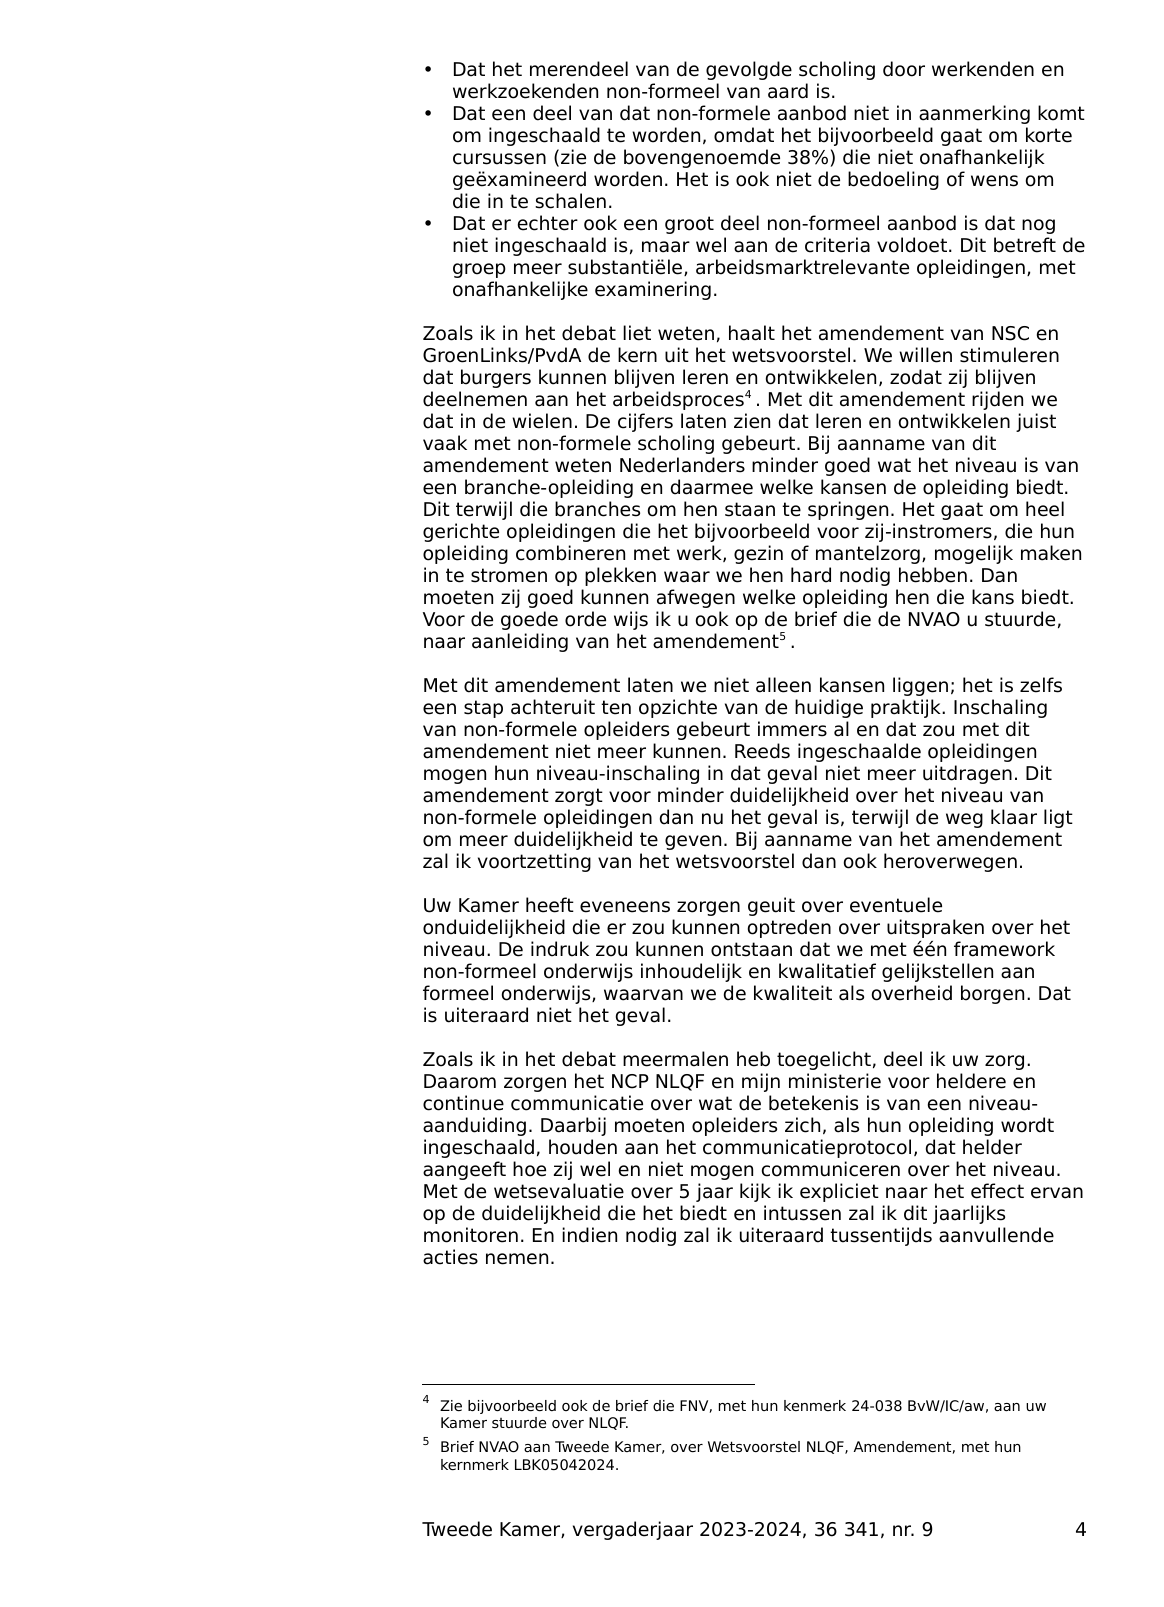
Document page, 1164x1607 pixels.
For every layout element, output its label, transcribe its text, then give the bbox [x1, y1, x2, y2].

text • Dat een deel van dat non-formele aanbod niet in aanmerking komt om ingeschaald te worden, omdat het bijvoorbeeld gaat om korte cursussen (zie de bovengenoemde 38%) die niet onafhankelijk geëxamineerd worden. Het is ook niet de bedoeling of wens om die in te schalen. [422, 103, 1087, 213]
text • Dat het merendeel van de gevolgde scholing door werkenden en werkzoekenden non-formeel van aard is. [422, 59, 1087, 103]
text Zoals ik in het debat liet weten, haalt het amendement van NSC en GroenLinks/PvdA de kern uit het wetsvoorstel. We willen stimuleren dat burgers kunnen blijven leren en ontwikkelen, zodat zij blijven deelnemen aan het arbeidsproces. Met dit amendement rijden we dat in de wielen. De cijfers laten zien dat leren en ontwikkelen juist vaak met non-formele scholing gebeurt. Bij aanname van dit amendement weten Nederlanders minder goed wat het niveau is van een branche-opleiding en daarmee welke kansen de opleiding biedt. Dit terwijl die branches om hen staan te springen. Het gaat om heel gerichte opleidingen die het bijvoorbeeld voor zij-instromers, die hun opleiding combineren met werk, gezin of mantelzorg, mogelijk maken in te stromen op plekken waar we hen hard nodig hebben. Dan moeten zij goed kunnen afwegen welke opleiding hen die kans biedt. Voor de goede orde wijs ik u ook op de brief die de NVAO u stuurde, naar aanleiding van het amendement. [422, 323, 1087, 653]
text Met dit amendement laten we niet alleen kansen liggen; het is zelfs een stap achteruit ten opzichte van de huidige praktijk. Inschaling van non-formele opleiders gebeurt immers al en dat zou met dit amendement niet meer kunnen. Reeds ingeschaalde opleidingen mogen hun niveau-inschaling in dat geval niet meer uitdragen. Dit amendement zorgt voor minder duidelijkheid over het niveau van non-formele opleidingen dan nu het geval is, terwijl de weg klaar ligt om meer duidelijkheid te geven. Bij aanname van het amendement zal ik voortzetting van het wetsvoorstel dan ook heroverwegen. [422, 675, 1087, 873]
text Uw Kamer heeft eveneens zorgen geuit over eventuele onduidelijkheid die er zou kunnen optreden over uitspraken over het niveau. De indruk zou kunnen ontstaan dat we met één framework non-formeel onderwijs inhoudelijk en kwalitatief gelijkstellen aan formeel onderwijs, waarvan we de kwaliteit als overheid borgen. Dat is uiteraard niet het geval. [422, 895, 1087, 1027]
text Brief NVAO aan Tweede Kamer, over Wetsvoorstel NLQF, Amendement, met hun kernmerk LBK05042024. [422, 1435, 1087, 1474]
text • Dat er echter ook een groot deel non-formeel aanbod is dat nog niet ingeschaald is, maar wel aan de criteria voldoet. Dit betreft de groep meer substantiële, arbeidsmarktrelevante opleidingen, met onafhankelijke examinering. [422, 213, 1087, 301]
text Zoals ik in het debat meermalen heb toegelicht, deel ik uw zorg. Daarom zorgen het NCP NLQF en mijn ministerie voor heldere en continue communicatie over wat de betekenis is van een niveau-aanduiding. Daarbij moeten opleiders zich, als hun opleiding wordt ingeschaald, houden aan het communicatieprotocol, dat helder aangeeft hoe zij wel en niet mogen communiceren over het niveau. Met de wetsevaluatie over 5 jaar kijk ik expliciet naar het effect ervan op de duidelijkheid die het biedt en intussen zal ik dit jaarlijks monitoren. En indien nodig zal ik uiteraard tussentijds aanvullende acties nemen. [422, 1049, 1087, 1269]
text Zie bijvoorbeeld ook de brief die FNV, met hun kenmerk 24-038 BvW/IC/aw, aan uw Kamer stuurde over NLQF. [422, 1393, 1087, 1432]
